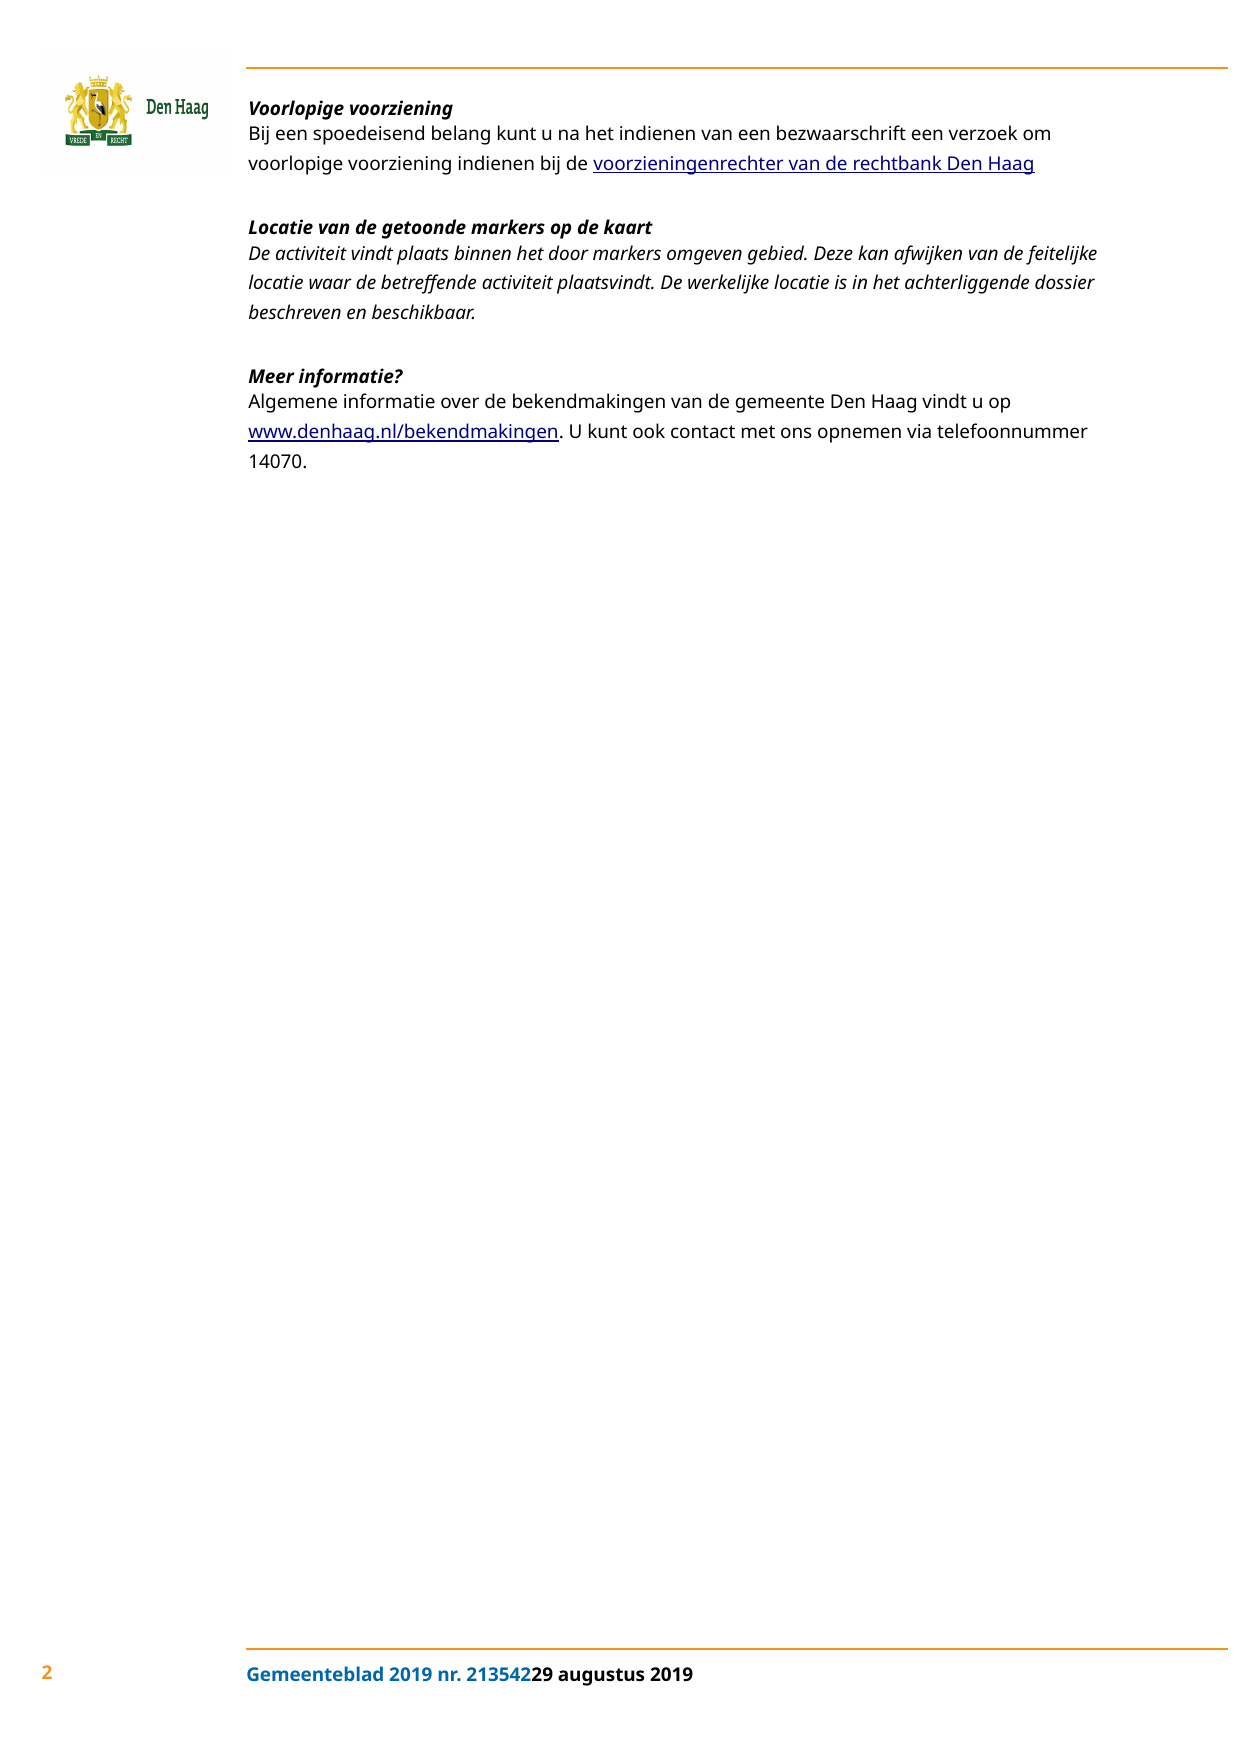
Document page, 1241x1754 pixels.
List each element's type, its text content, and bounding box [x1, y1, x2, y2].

text De activiteit vindt plaats binnen het door markers omgeven gebied. Deze kan afwijken van de feitelijke locatie waar de betreffende activiteit plaatsvindt. De werkelijke locatie is in het achterliggende dossier beschreven en beschikbaar. [248, 240, 1152, 325]
text Voorlopige voorziening [248, 95, 1152, 121]
text Bij een spoedeisend belang kunt u na het indienen van een bezwaarschrift een verzoek om voorlopige voorziening indienen bij de voorzieningenrechter van de rechtbank Den Haag [248, 121, 1152, 176]
text Algemene informatie over de bekendmakingen van de gemeente Den Haag vindt u op www.denhaag.nl/bekendmakingen. U kunt ook contact met ons opnemen via telefoonnummer 14070. [248, 389, 1152, 473]
text Meer informatie? [248, 363, 1152, 389]
text Locatie van de getoonde markers op de kaart [248, 214, 1152, 240]
picture [41, 47, 231, 172]
